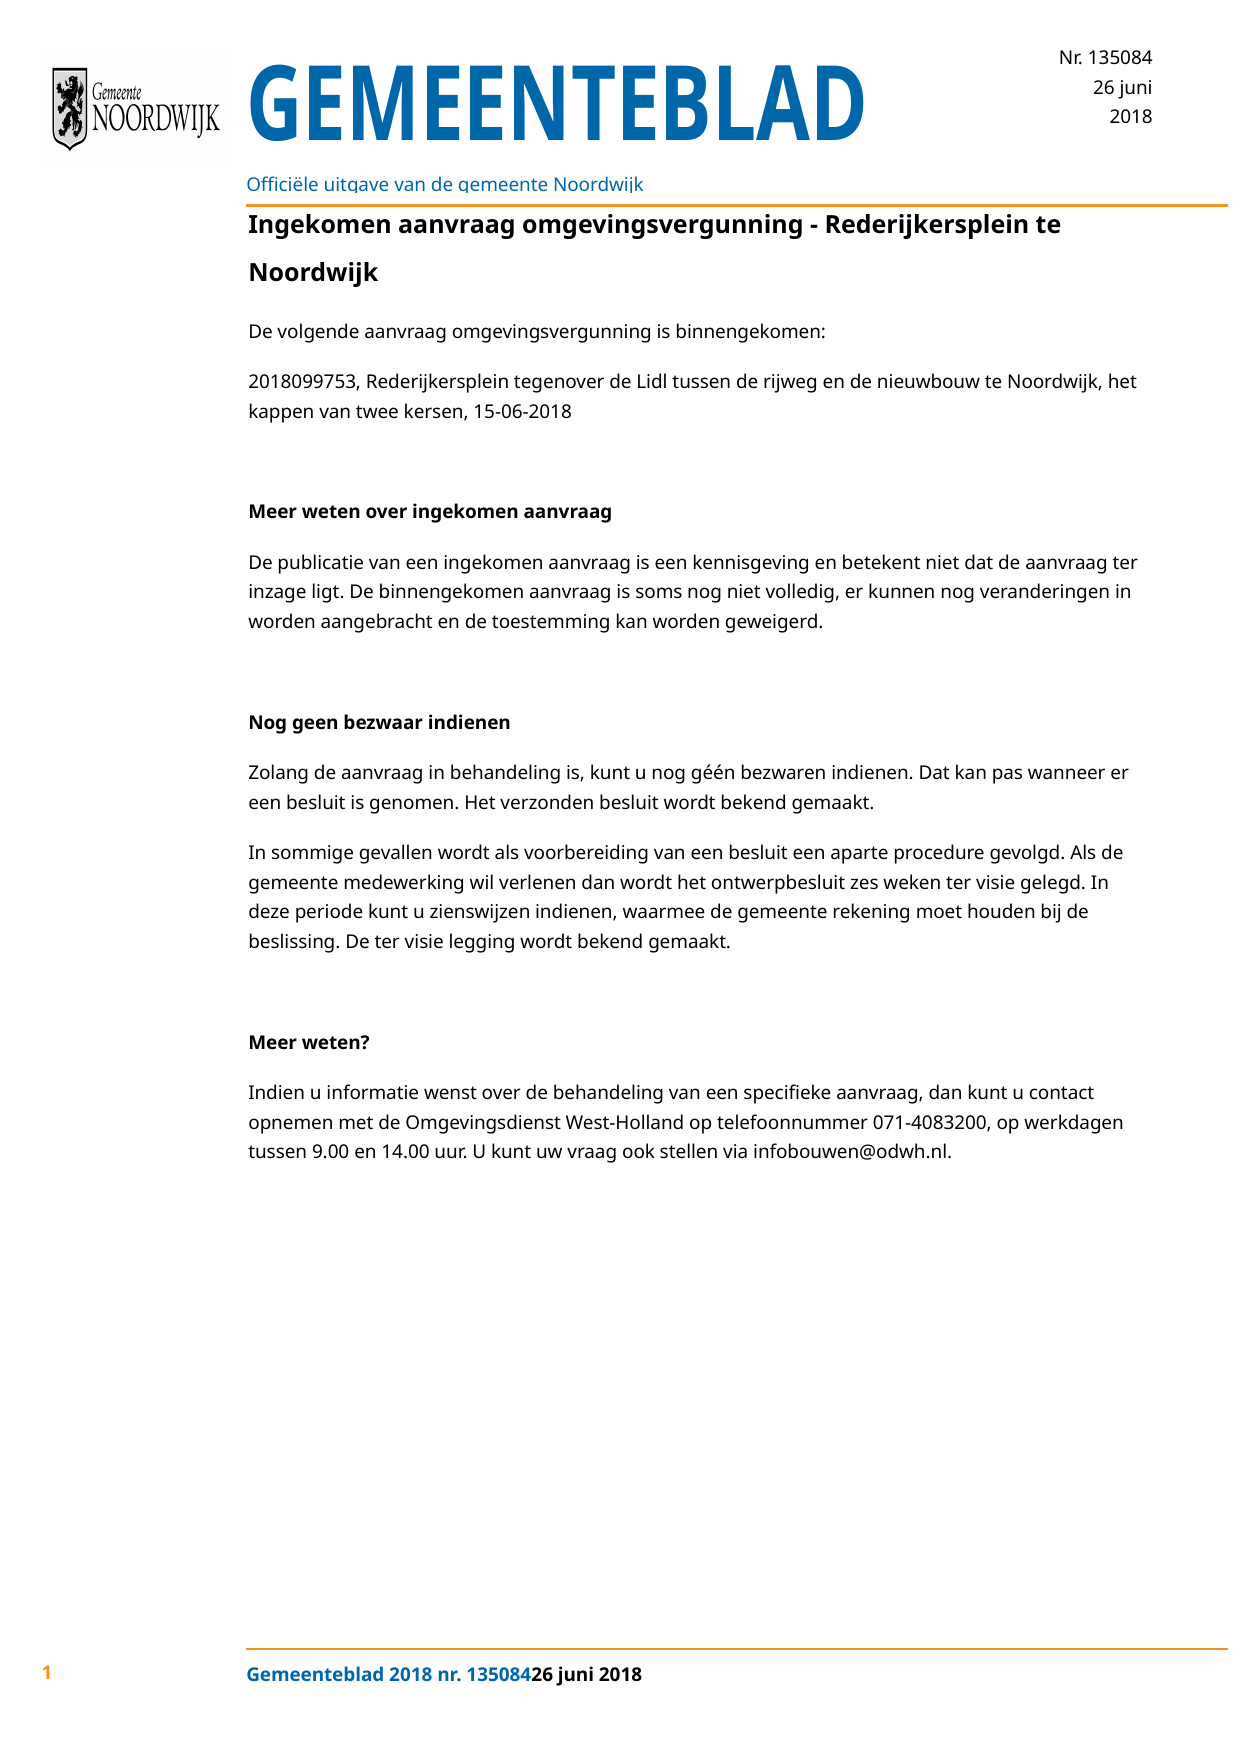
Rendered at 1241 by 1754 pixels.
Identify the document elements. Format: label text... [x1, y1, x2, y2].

text 2018099753, Rederijkersplein tegenover de Lidl tussen de rijweg en de nieuwbouw te Noordwijk, het kappen van twee kersen, 15-06-2018 [248, 368, 1152, 424]
picture [41, 47, 231, 172]
text Nog geen bezwaar indienen [248, 709, 1152, 735]
text In sommige gevallen wordt als voorbereiding van een besluit een aparte procedure gevolgd. Als de gemeente medewerking wil verlenen dan wordt het ontwerpbesluit zes weken ter visie gelegd. In deze periode kunt u zienswijzen indienen, waarmee de gemeente rekening moet houden bij de beslissing. De ter visie legging wordt bekend gemaakt. [248, 839, 1152, 954]
text De volgende aanvraag omgevingsvergunning is binnengekomen: [248, 318, 1152, 344]
text Ingekomen aanvraag omgevingsvergunning - Rederijkersplein te Noordwijk [248, 207, 1152, 288]
text Meer weten over ingekomen aanvraag [248, 499, 1152, 524]
text Meer weten? [248, 1029, 1152, 1055]
text De publicatie van een ingekomen aanvraag is een kennisgeving en betekent niet dat de aanvraag ter inzage ligt. De binnengekomen aanvraag is soms nog niet volledig, er kunnen nog veranderingen in worden aangebracht en de toestemming kan worden geweigerd. [248, 549, 1152, 634]
text Indien u informatie wenst over de behandeling van een specifieke aanvraag, dan kunt u contact opnemen met de Omgevingsdienst West-Holland op telefoonnummer 071-4083200, op werkdagen tussen 9.00 en 14.00 uur. U kunt uw vraag ook stellen via infobouwen@odwh.nl. [248, 1079, 1152, 1164]
text Zolang de aanvraag in behandeling is, kunt u nog géén bezwaren indienen. Dat kan pas wanneer er een besluit is genomen. Het verzonden besluit wordt bekend gemaakt. [248, 759, 1152, 815]
